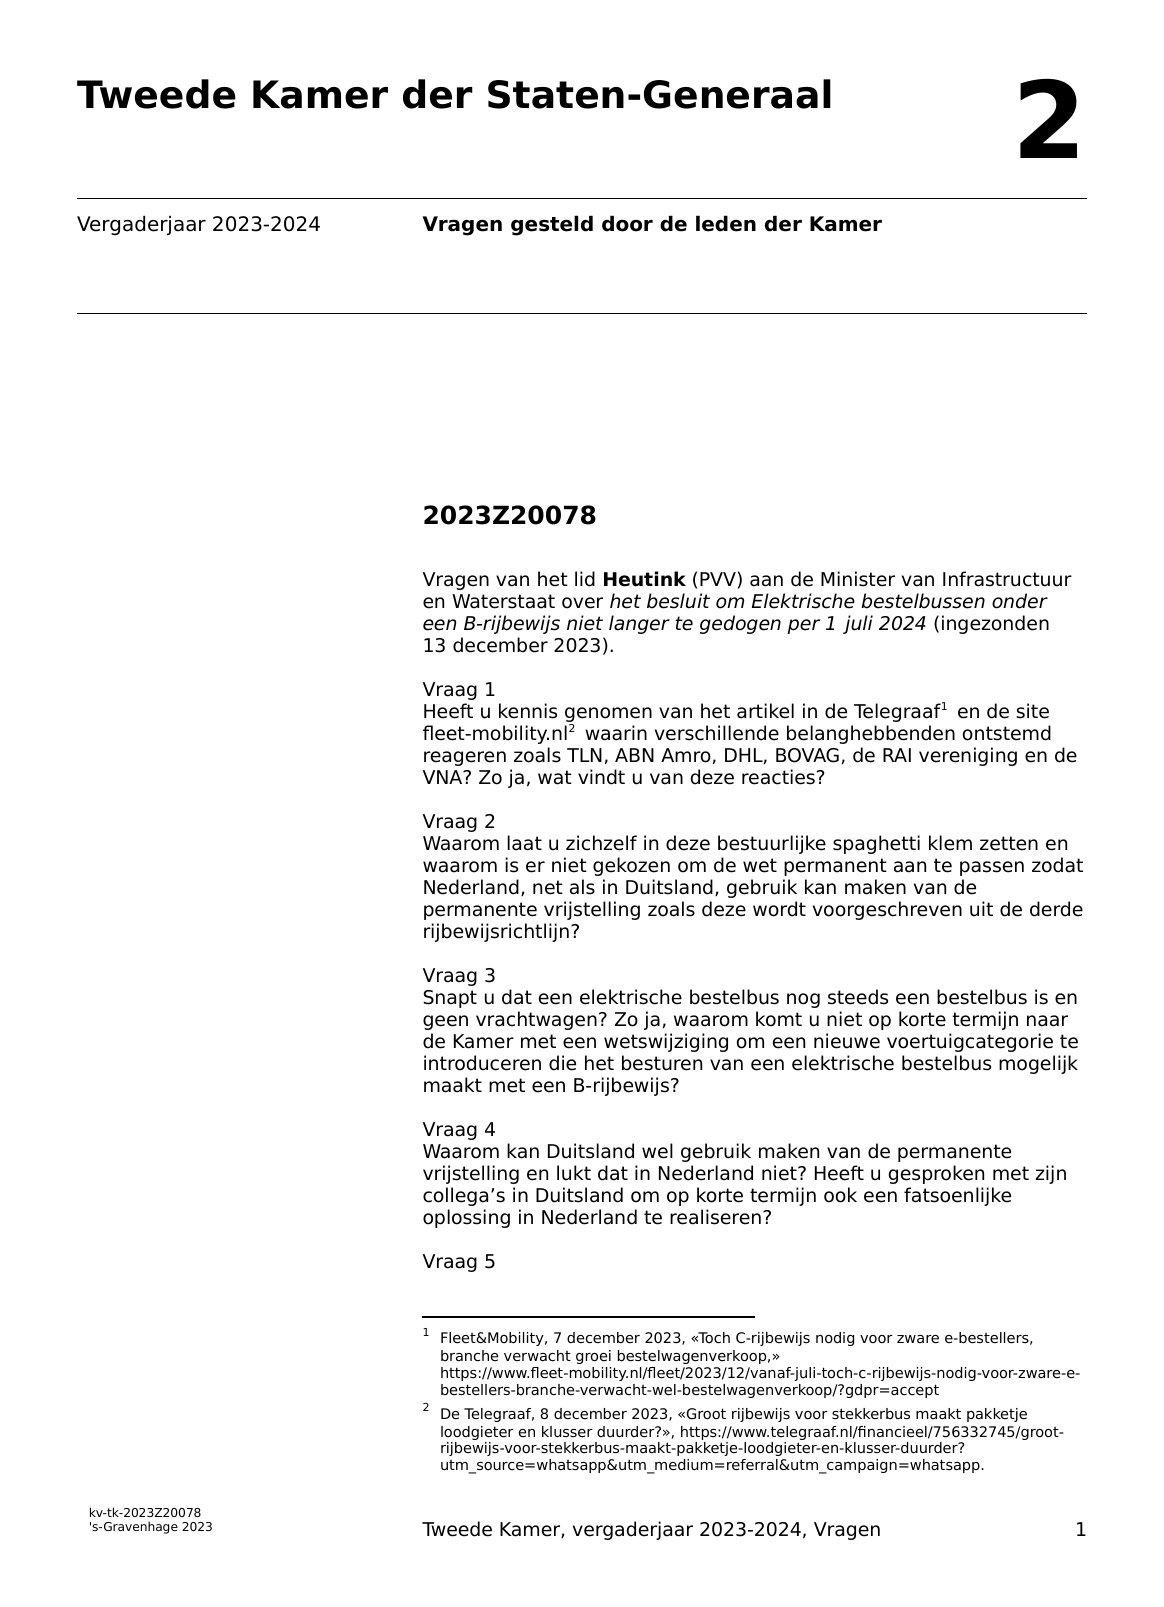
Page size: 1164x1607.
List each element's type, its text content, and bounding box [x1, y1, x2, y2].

text 's-Gravenhage 2023 [88, 1520, 323, 1534]
text 2023Z20078 [422, 501, 1087, 531]
text Vraag 2 [422, 811, 1087, 833]
text Vragen van het lid Heutink (PVV) aan de Minister van Infrastructuur en Waterstaat over het besluit om Elektrische bestelbussen onder een B-rijbewijs niet langer te gedogen per 1 juli 2024 (ingezonden 13 december 2023). [422, 569, 1087, 657]
text Vraag 1 [422, 679, 1087, 701]
table_cell Vragen gesteld door de leden der Kamer [422, 199, 1087, 313]
text Fleet&Mobility, 7 december 2023, «Toch C-rijbewijs nodig voor zware e-bestellers, branche verwacht groei bestelwagenverkoop,» https://www.fleet-mobility.nl/fleet/2023/12/vanaf-juli-toch-c-rijbewijs-nodig-voor-zware-e-bestellers-branche-verwacht-wel-bestelwagenverkoop/?gdpr=accept [422, 1326, 1087, 1399]
text Vraag 5 [422, 1251, 1087, 1273]
text De Telegraaf, 8 december 2023, «Groot rijbewijs voor stekkerbus maakt pakketje loodgieter en klusser duurder?», https://www.telegraaf.nl/financieel/756332745/groot-rijbewijs-voor-stekkerbus-maakt-pakketje-loodgieter-en-klusser-duurder?utm_source=whatsapp&utm_medium=referral&utm_campaign=whatsapp. [422, 1402, 1087, 1474]
text Vraag 3 [422, 965, 1087, 987]
table_header 2 [886, 59, 1087, 198]
text Heeft u kennis genomen van het artikel in de Telegraaf en de site fleet-mobility.nl waarin verschillende belanghebbenden ontstemd reageren zoals TLN, ABN Amro, DHL, BOVAG, de RAI vereniging en de VNA? Zo ja, wat vindt u van deze reacties? [422, 701, 1087, 789]
text Snapt u dat een elektrische bestelbus nog steeds een bestelbus is en geen vrachtwagen? Zo ja, waarom komt u niet op korte termijn naar de Kamer met een wetswijziging om een nieuwe voertuigcategorie te introduceren die het besturen van een elektrische bestelbus mogelijk maakt met een B-rijbewijs? [422, 987, 1087, 1097]
table_cell Vergaderjaar 2023-2024 [77, 199, 422, 313]
table_header Tweede Kamer der Staten-Generaal [77, 59, 886, 198]
text Waarom kan Duitsland wel gebruik maken van de permanente vrijstelling en lukt dat in Nederland niet? Heeft u gesproken met zijn collega’s in Duitsland om op korte termijn ook een fatsoenlijke oplossing in Nederland te realiseren? [422, 1141, 1087, 1229]
text Waarom laat u zichzelf in deze bestuurlijke spaghetti klem zetten en waarom is er niet gekozen om de wet permanent aan te passen zodat Nederland, net als in Duitsland, gebruik kan maken van de permanente vrijstelling zoals deze wordt voorgeschreven uit de derde rijbewijsrichtlijn? [422, 833, 1087, 943]
text kv-tk-2023Z20078 [88, 1506, 323, 1520]
text Vraag 4 [422, 1119, 1087, 1141]
